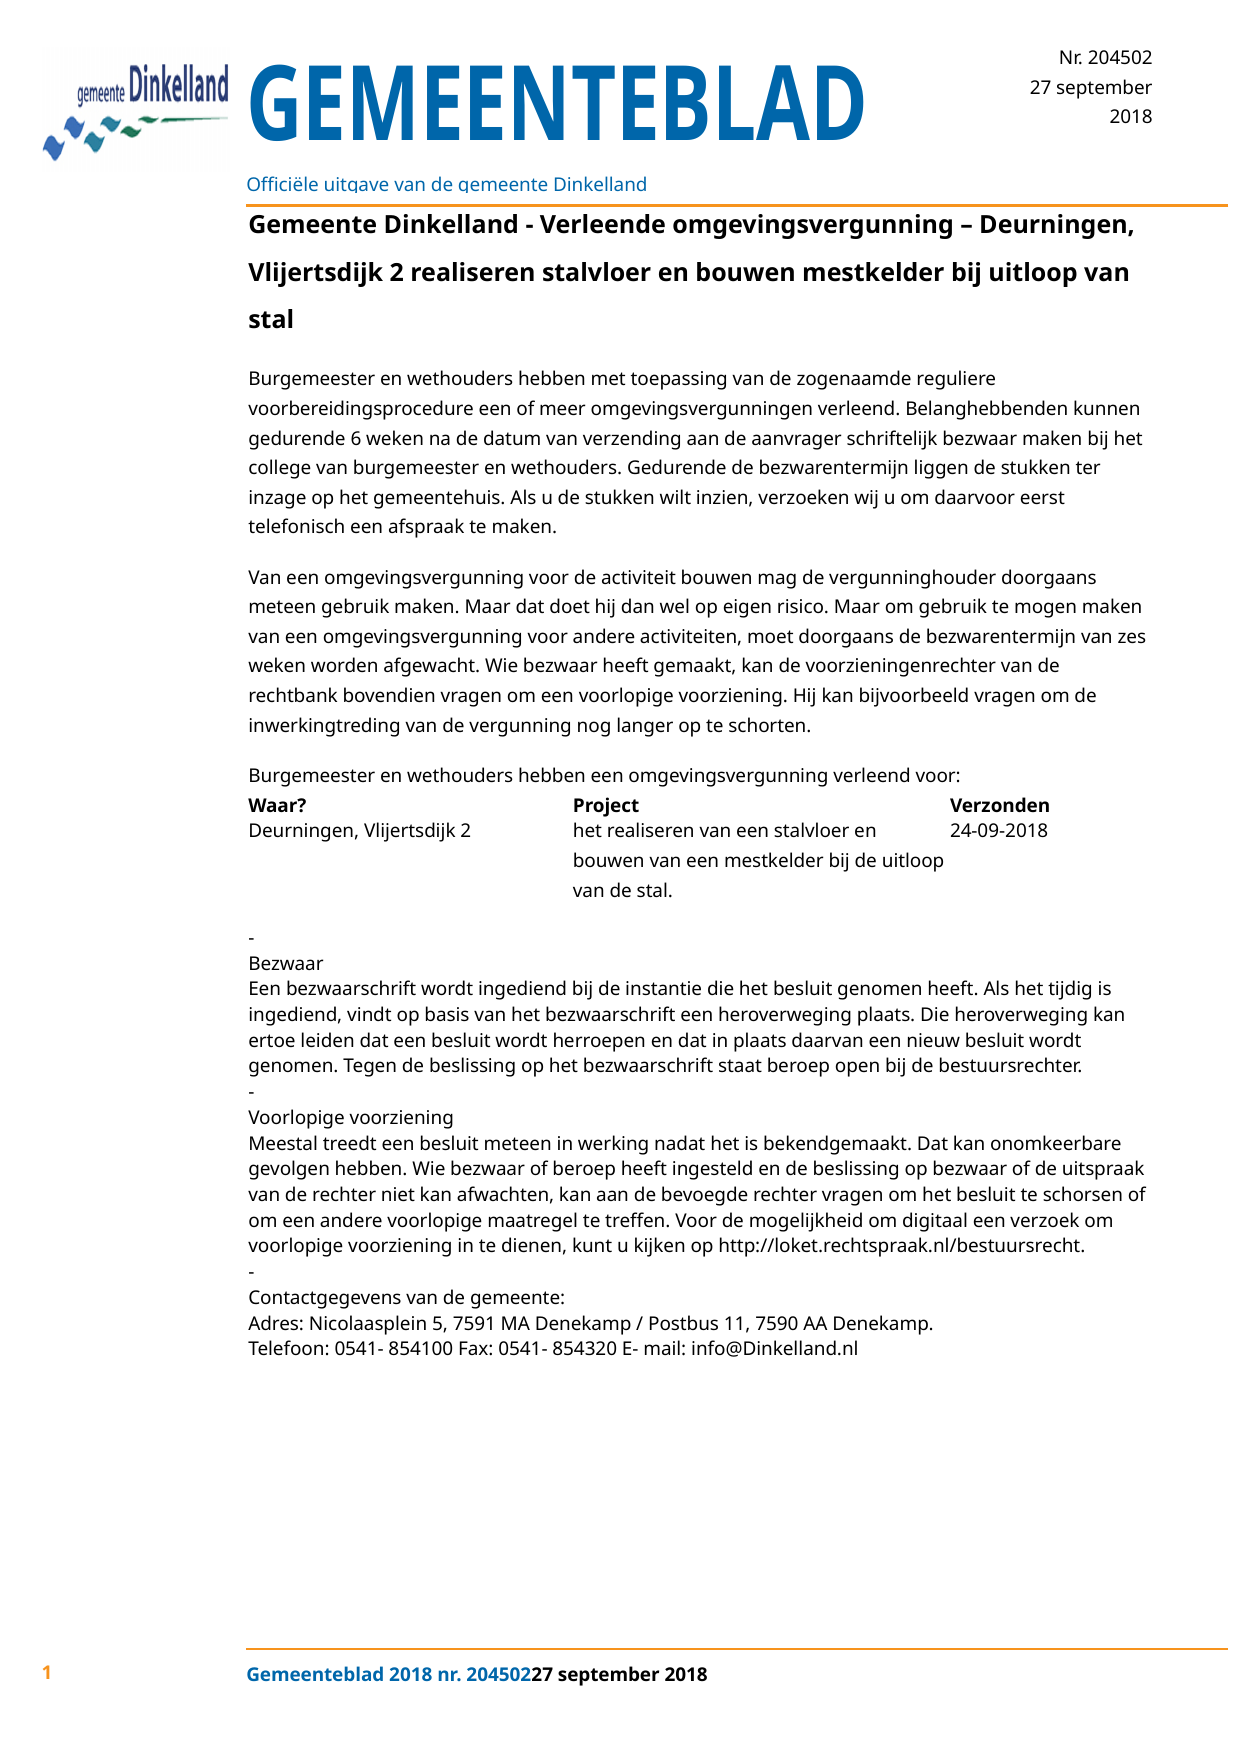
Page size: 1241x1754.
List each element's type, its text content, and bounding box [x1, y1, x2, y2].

text Adres: Nicolaasplein 5, 7591 MA Denekamp / Postbus 11, 7590 AA Denekamp. [248, 1310, 1152, 1336]
text Burgemeester en wethouders hebben met toepassing van de zogenaamde reguliere voorbereidingsprocedure een of meer omgevingsvergunningen verleend. Belanghebbenden kunnen gedurende 6 weken na de datum van verzending aan de aanvrager schriftelijk bezwaar maken bij het college van burgemeester en wethouders. Gedurende de bezwarentermijn liggen de stukken ter inzage op het gemeentehuis. Als u de stukken wilt inzien, verzoeken wij u om daarvoor eerst telefonisch een afspraak te maken. [248, 366, 1152, 539]
text Telefoon: 0541- 854100 Fax: 0541- 854320 E- mail: info@Dinkelland.nl [248, 1336, 1152, 1361]
text Van een omgevingsvergunning voor de activiteit bouwen mag de vergunninghouder doorgaans meteen gebruik maken. Maar dat doet hij dan wel op eigen risico. Maar om gebruik te mogen maken van een omgevingsvergunning voor andere activiteiten, moet doorgaans de bezwarentermijn van zes weken worden afgewacht. Wie bezwaar heeft gemaakt, kan de voorzieningenrechter van de rechtbank bovendien vragen om een voorlopige voorziening. Hij kan bijvoorbeeld vragen om de inwerkingtreding van de vergunning nog langer op te schorten. [248, 564, 1152, 737]
text Burgemeester en wethouders hebben een omgevingsvergunning verleend voor: [248, 762, 1152, 788]
text - [248, 924, 1152, 950]
table_header Waar? [248, 792, 573, 818]
table_header Project [573, 792, 950, 818]
text Voorlopige voorziening [248, 1104, 1152, 1130]
text - [248, 1078, 1152, 1104]
table_header Verzonden [950, 792, 1152, 818]
picture [41, 47, 231, 172]
text Een bezwaarschrift wordt ingediend bij de instantie die het besluit genomen heeft. Als het tijdig is ingediend, vindt op basis van het bezwaarschrift een heroverweging plaats. Die heroverweging kan ertoe leiden dat een besluit wordt herroepen en dat in plaats daarvan een nieuw besluit wordt genomen. Tegen de beslissing op het bezwaarschrift staat beroep open bij de bestuursrechter. [248, 975, 1152, 1078]
table_cell Deurningen, Vlijertsdijk 2 [248, 818, 573, 902]
table_cell 24-09-2018 [950, 818, 1152, 902]
text Bezwaar [248, 950, 1152, 975]
text Gemeente Dinkelland - Verleende omgevingsvergunning – Deurningen, Vlijertsdijk 2 realiseren stalvloer en bouwen mestkelder bij uitloop van stal [248, 207, 1152, 336]
text - [248, 1258, 1152, 1284]
table_cell het realiseren van een stalvloer en bouwen van een mestkelder bij de uitloop van de stal. [573, 818, 950, 902]
text Meestal treedt een besluit meteen in werking nadat het is bekendgemaakt. Dat kan onomkeerbare gevolgen hebben. Wie bezwaar of beroep heeft ingesteld en de beslissing op bezwaar of de uitspraak van de rechter niet kan afwachten, kan aan de bevoegde rechter vragen om het besluit te schorsen of om een andere voorlopige maatregel te treffen. Voor de mogelijkheid om digitaal een verzoek om voorlopige voorziening in te dienen, kunt u kijken op http://loket.rechtspraak.nl/bestuursrecht. [248, 1130, 1152, 1258]
text Contactgegevens van de gemeente: [248, 1284, 1152, 1310]
